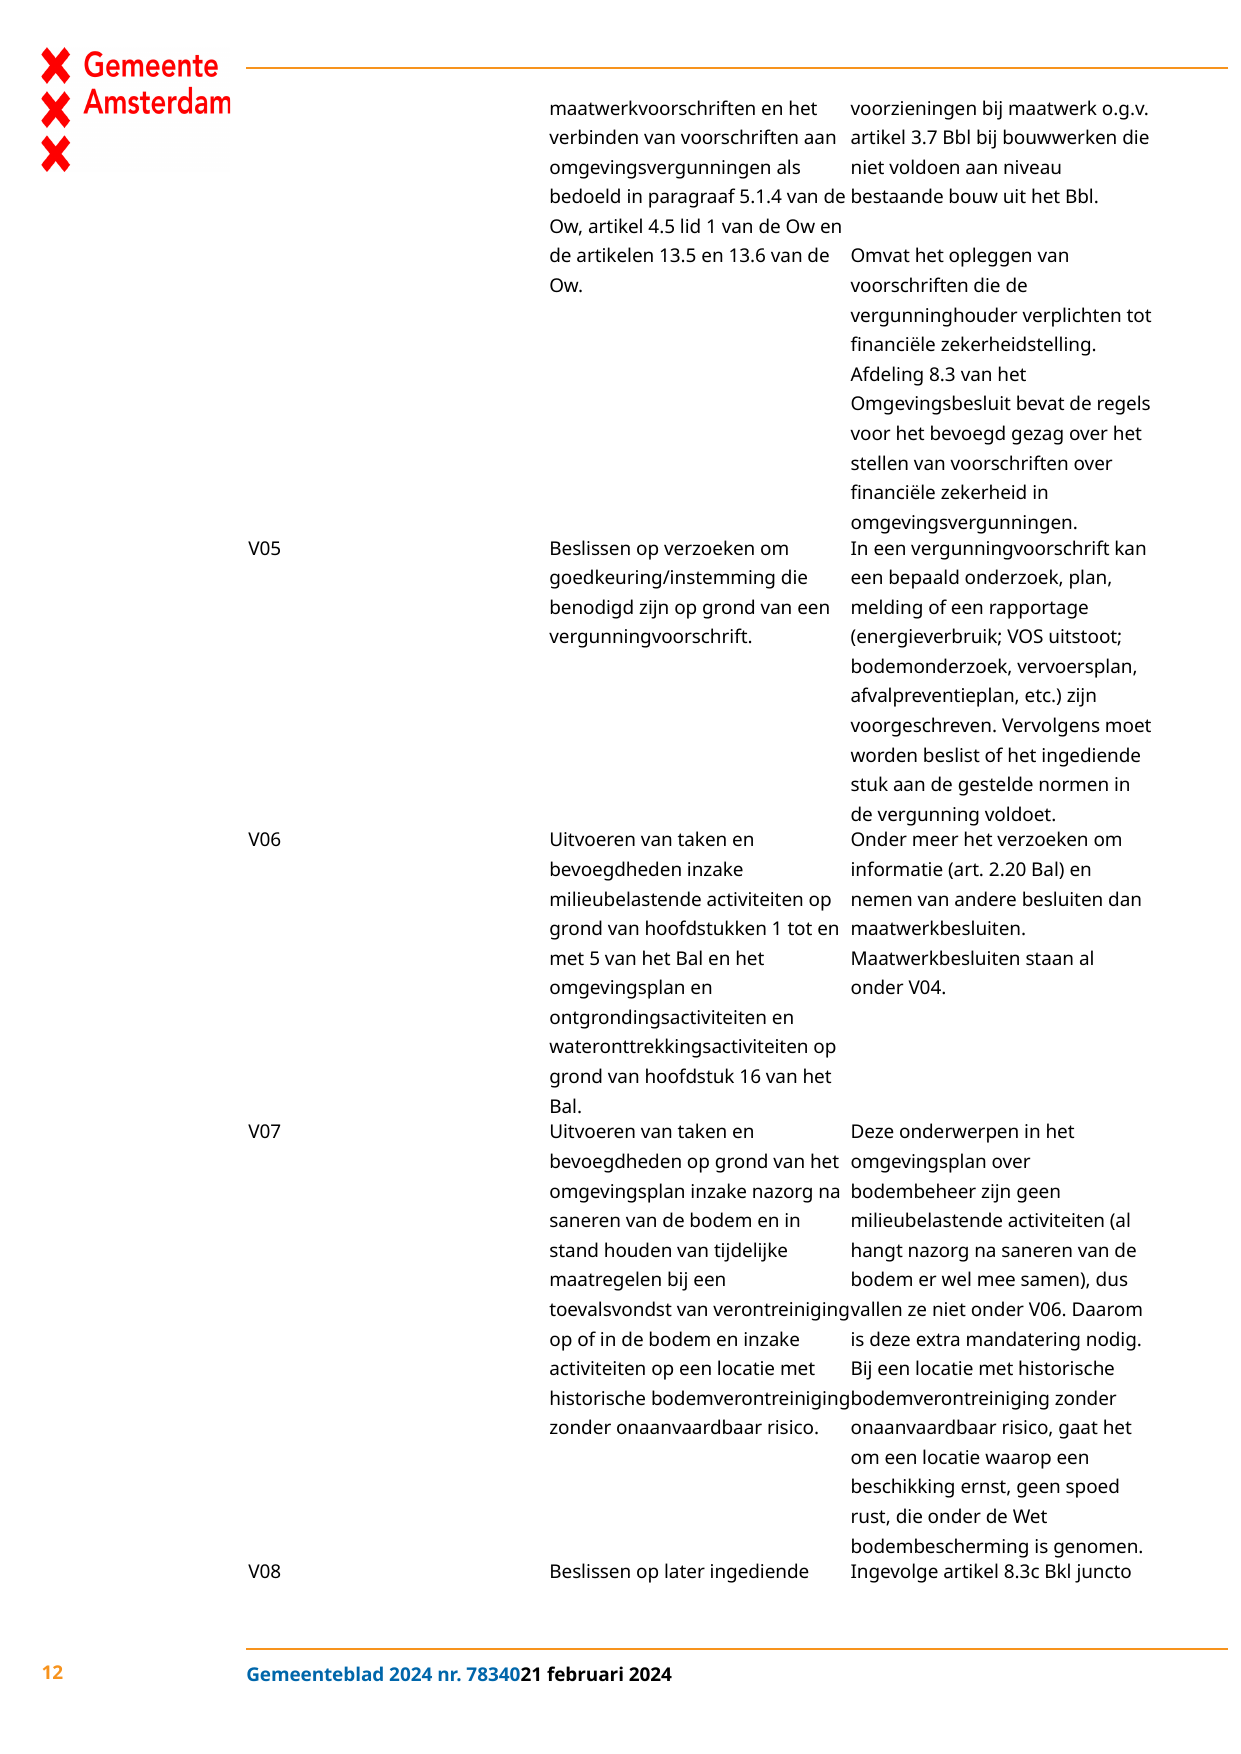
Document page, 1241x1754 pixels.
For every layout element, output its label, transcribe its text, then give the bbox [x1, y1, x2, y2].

table_cell Ingevolge artikel 8.3c Bkl juncto [850, 1559, 1152, 1584]
table_cell V08 [248, 1559, 549, 1584]
table_cell Beslissen op verzoeken om goedkeuring/instemming die benodigd zijn op grond van een vergunningvoorschrift. [549, 535, 850, 827]
table_cell maatwerkvoorschriften en het verbinden van voorschriften aan omgevingsvergunningen als bedoeld in paragraaf 5.1.4 van de Ow, artikel 4.5 lid 1 van de Ow en de artikelen 13.5 en 13.6 van de Ow. [549, 95, 850, 535]
table_cell [248, 95, 549, 535]
table_cell Uitvoeren van taken en bevoegdheden inzake milieubelastende activiteiten op grond van hoofdstukken 1 tot en met 5 van het Bal en het omgevingsplan en ontgrondingsactiviteiten en wateronttrekkingsactiviteiten op grond van hoofdstuk 16 van het Bal. [549, 827, 850, 1119]
table_cell voorzieningen bij maatwerk o.g.v. artikel 3.7 Bbl bij bouwwerken die niet voldoen aan niveau bestaande bouw uit het Bbl. Omvat het opleggen van voorschriften die de vergunninghouder verplichten tot financiële zekerheidstelling. Afdeling 8.3 van het Omgevingsbesluit bevat de regels voor het bevoegd gezag over het stellen van voorschriften over financiële zekerheid in omgevingsvergunningen. [850, 95, 1152, 535]
table_cell V05 [248, 535, 549, 827]
table_cell Beslissen op later ingediende [549, 1559, 850, 1584]
table_cell Uitvoeren van taken en bevoegdheden op grond van het omgevingsplan inzake nazorg na saneren van de bodem en in stand houden van tijdelijke maatregelen bij een toevalsvondst van verontreiniging op of in de bodem en inzake activiteiten op een locatie met historische bodemverontreiniging zonder onaanvaardbaar risico. [549, 1119, 850, 1558]
picture [41, 47, 231, 172]
table_cell Onder meer het verzoeken om informatie (art. 2.20 Bal) en nemen van andere besluiten dan maatwerkbesluiten. Maatwerkbesluiten staan al onder V04. [850, 827, 1152, 1119]
table_cell Deze onderwerpen in het omgevingsplan over bodembeheer zijn geen milieubelastende activiteiten (al hangt nazorg na saneren van de bodem er wel mee samen), dus vallen ze niet onder V06. Daarom is deze extra mandatering nodig. Bij een locatie met historische bodemverontreiniging zonder onaanvaardbaar risico, gaat het om een locatie waarop een beschikking ernst, geen spoed rust, die onder de Wet bodembescherming is genomen. [850, 1119, 1152, 1558]
table_cell In een vergunningvoorschrift kan een bepaald onderzoek, plan, melding of een rapportage (energieverbruik; VOS uitstoot; bodemonderzoek, vervoersplan, afvalpreventieplan, etc.) zijn voorgeschreven. Vervolgens moet worden beslist of het ingediende stuk aan de gestelde normen in de vergunning voldoet. [850, 535, 1152, 827]
table_cell V07 [248, 1119, 549, 1558]
table_cell V06 [248, 827, 549, 1119]
